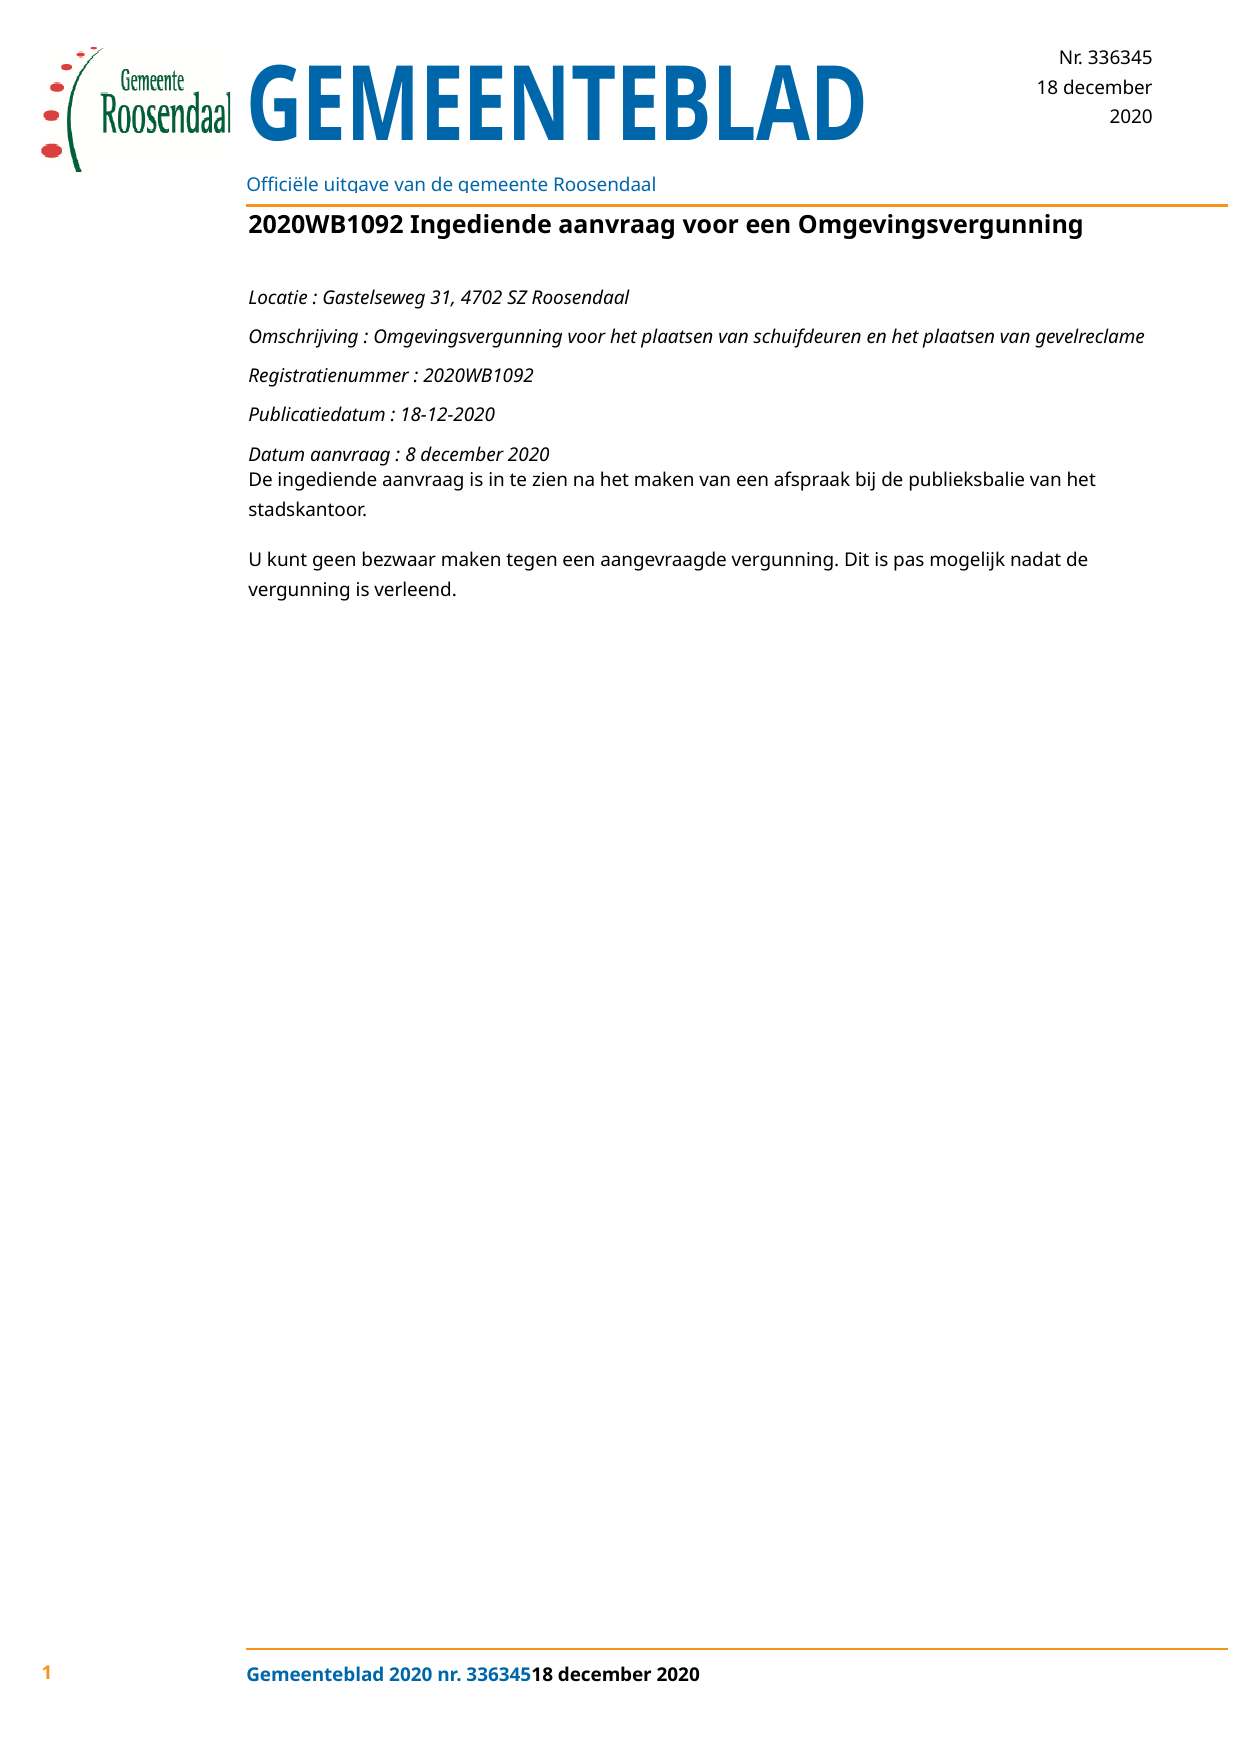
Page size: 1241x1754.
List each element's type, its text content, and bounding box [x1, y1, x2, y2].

text Registratienummer : 2020WB1092 [248, 362, 1152, 388]
text Omschrijving : Omgevingsvergunning voor het plaatsen van schuifdeuren en het plaatsen van gevelreclame [248, 323, 1152, 349]
text Datum aanvraag : 8 december 2020 [248, 441, 1152, 467]
text Publicatiedatum : 18-12-2020 [248, 402, 1152, 427]
picture [41, 47, 231, 172]
text De ingediende aanvraag is in te zien na het maken van een afspraak bij de publieksbalie van het stadskantoor. [248, 467, 1152, 522]
text U kunt geen bezwaar maken tegen een aangevraagde vergunning. Dit is pas mogelijk nadat de vergunning is verleend. [248, 547, 1152, 602]
text Locatie : Gastelseweg 31, 4702 SZ Roosendaal [248, 284, 1152, 309]
text 2020WB1092 Ingediende aanvraag voor een Omgevingsvergunning [248, 207, 1152, 241]
